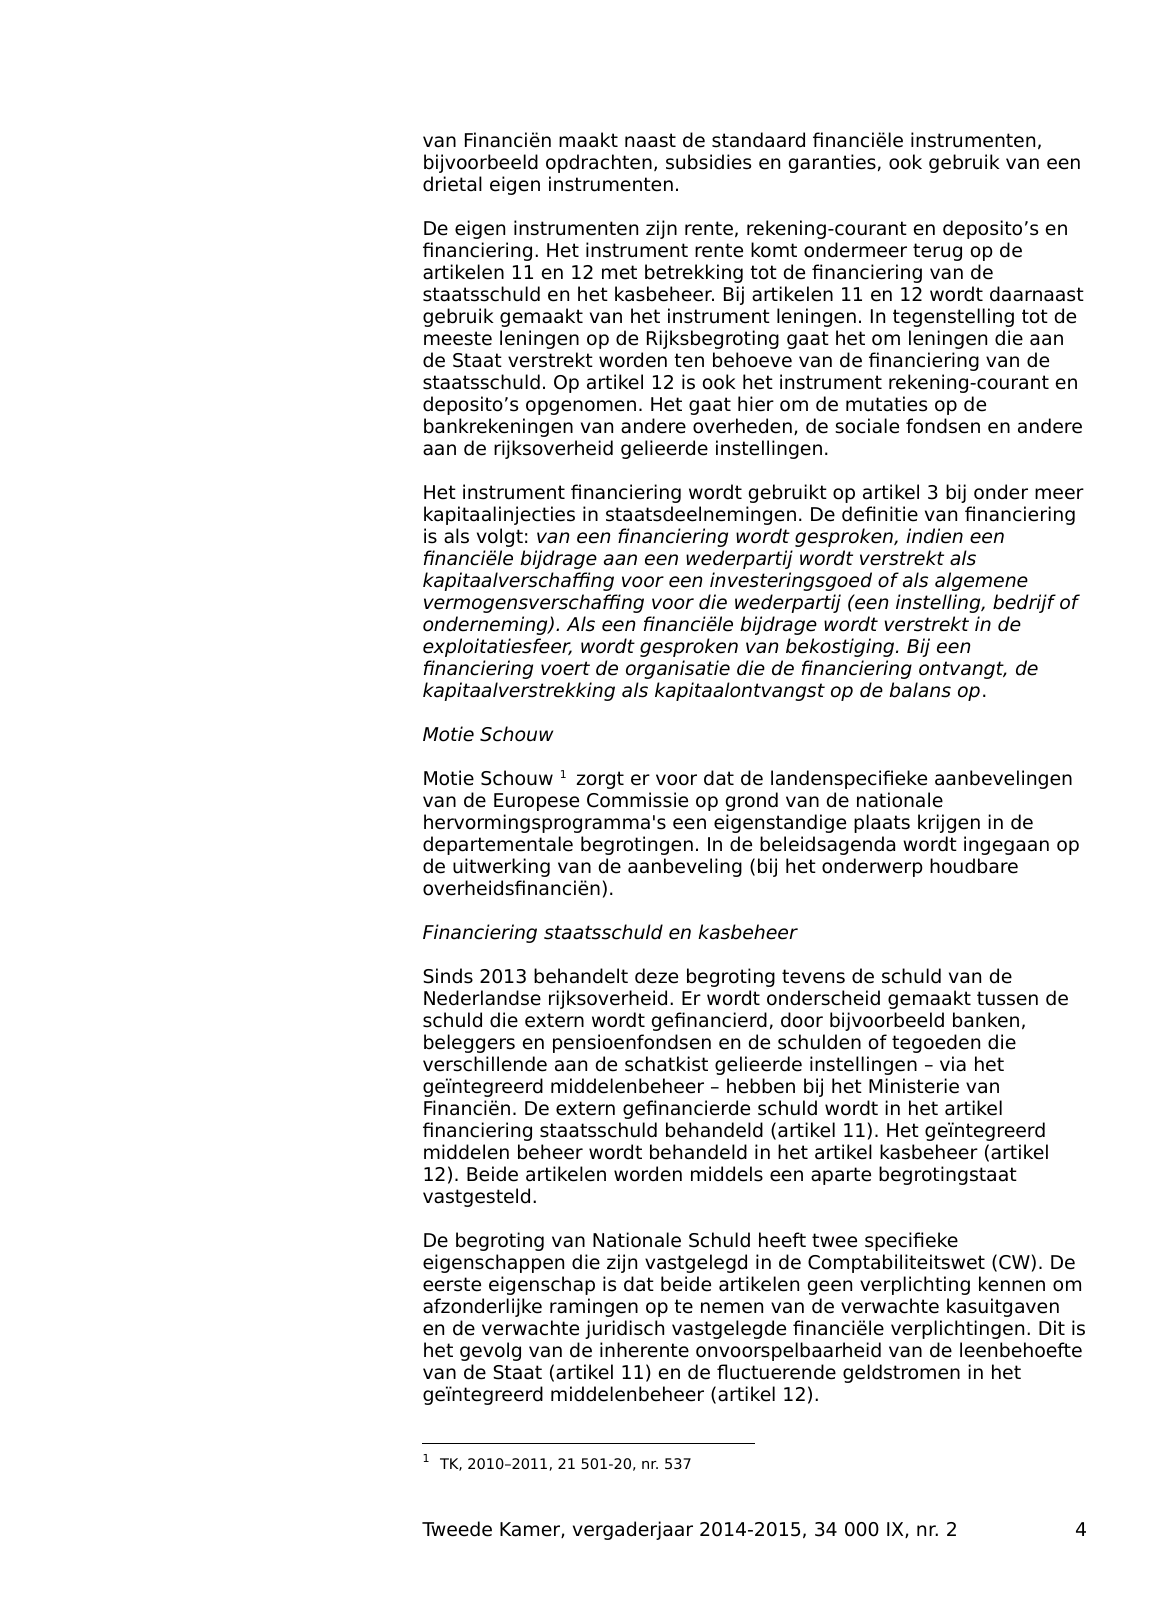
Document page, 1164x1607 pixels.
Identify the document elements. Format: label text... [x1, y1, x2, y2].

text Het instrument financiering wordt gebruikt op artikel 3 bij onder meer kapitaalinjecties in staatsdeelnemingen. De definitie van financiering is als volgt: van een financiering wordt gesproken, indien een financiële bijdrage aan een wederpartij wordt verstrekt als kapitaalverschaffing voor een investeringsgoed of als algemene vermogensverschaffing voor die wederpartij (een instelling, bedrijf of onderneming). Als een financiële bijdrage wordt verstrekt in de exploitatiesfeer, wordt gesproken van bekostiging. Bij een financiering voert de organisatie die de financiering ontvangt, de kapitaalverstrekking als kapitaalontvangst op de balans op. [422, 482, 1087, 702]
text De eigen instrumenten zijn rente, rekening-courant en deposito’s en financiering. Het instrument rente komt ondermeer terug op de artikelen 11 en 12 met betrekking tot de financiering van de staatsschuld en het kasbeheer. Bij artikelen 11 en 12 wordt daarnaast gebruik gemaakt van het instrument leningen. In tegenstelling tot de meeste leningen op de Rijksbegroting gaat het om leningen die aan de Staat verstrekt worden ten behoeve van de financiering van de staatsschuld. Op artikel 12 is ook het instrument rekening-courant en deposito’s opgenomen. Het gaat hier om de mutaties op de bankrekeningen van andere overheden, de sociale fondsen en andere aan de rijksoverheid gelieerde instellingen. [422, 218, 1087, 460]
text van Financiën maakt naast de standaard financiële instrumenten, bijvoorbeeld opdrachten, subsidies en garanties, ook gebruik van een drietal eigen instrumenten. [422, 130, 1087, 196]
text Motie Schouw zorgt er voor dat de landenspecifieke aanbevelingen van de Europese Commissie op grond van de nationale hervormingsprogramma's een eigenstandige plaats krijgen in de departementale begrotingen. In de beleidsagenda wordt ingegaan op de uitwerking van de aanbeveling (bij het onderwerp houdbare overheidsfinanciën). [422, 768, 1087, 900]
subtitle Motie Schouw [422, 724, 1087, 746]
text De begroting van Nationale Schuld heeft twee specifieke eigenschappen die zijn vastgelegd in de Comptabiliteitswet (CW). De eerste eigenschap is dat beide artikelen geen verplichting kennen om afzonderlijke ramingen op te nemen van de verwachte kasuitgaven en de verwachte juridisch vastgelegde financiële verplichtingen. Dit is het gevolg van de inherente onvoorspelbaarheid van de leenbehoefte van de Staat (artikel 11) en de fluctuerende geldstromen in het geïntegreerd middelenbeheer (artikel 12). [422, 1230, 1087, 1406]
subtitle Financiering staatsschuld en kasbeheer [422, 922, 1087, 944]
text TK, 2010–2011, 21 501-20, nr. 537 [422, 1452, 1087, 1474]
text Sinds 2013 behandelt deze begroting tevens de schuld van de Nederlandse rijksoverheid. Er wordt onderscheid gemaakt tussen de schuld die extern wordt gefinancierd, door bijvoorbeeld banken, beleggers en pensioenfondsen en de schulden of tegoeden die verschillende aan de schatkist gelieerde instellingen – via het geïntegreerd middelenbeheer – hebben bij het Ministerie van Financiën. De extern gefinancierde schuld wordt in het artikel financiering staatsschuld behandeld (artikel 11). Het geïntegreerd middelen beheer wordt behandeld in het artikel kasbeheer (artikel 12). Beide artikelen worden middels een aparte begrotingstaat vastgesteld. [422, 966, 1087, 1208]
